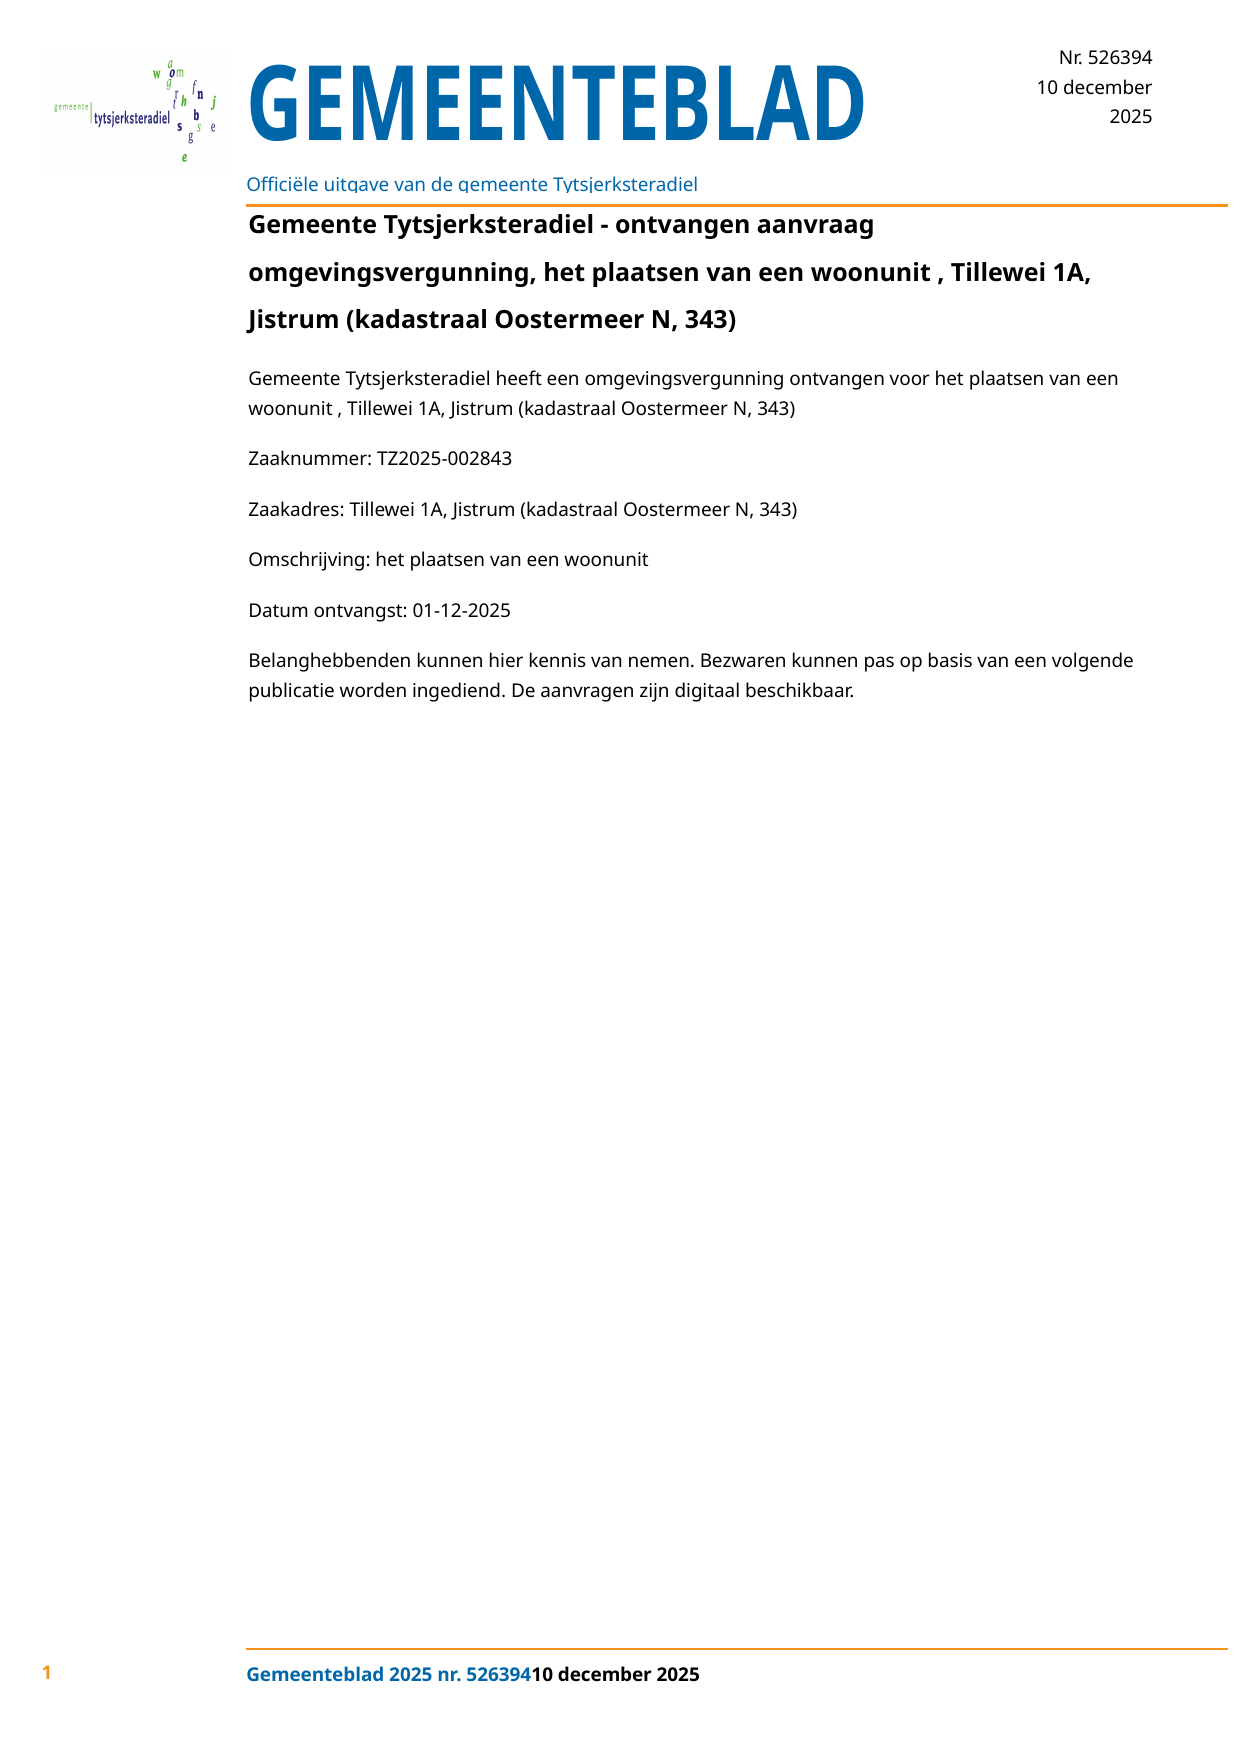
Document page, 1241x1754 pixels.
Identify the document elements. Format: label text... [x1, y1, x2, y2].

text Gemeente Tytsjerksteradiel heeft een omgevingsvergunning ontvangen voor het plaatsen van een woonunit , Tillewei 1A, Jistrum (kadastraal Oostermeer N, 343) [248, 366, 1152, 421]
text Omschrijving: het plaatsen van een woonunit [248, 546, 1152, 572]
text Belanghebbenden kunnen hier kennis van nemen. Bezwaren kunnen pas op basis van een volgende publicatie worden ingediend. De aanvragen zijn digitaal beschikbaar. [248, 647, 1152, 702]
picture [41, 47, 231, 172]
text Zaaknummer: TZ2025-002843 [248, 446, 1152, 471]
text Gemeente Tytsjerksteradiel - ontvangen aanvraag omgevingsvergunning, het plaatsen van een woonunit , Tillewei 1A, Jistrum (kadastraal Oostermeer N, 343) [248, 207, 1152, 336]
text Datum ontvangst: 01-12-2025 [248, 597, 1152, 622]
text Zaakadres: Tillewei 1A, Jistrum (kadastraal Oostermeer N, 343) [248, 496, 1152, 522]
